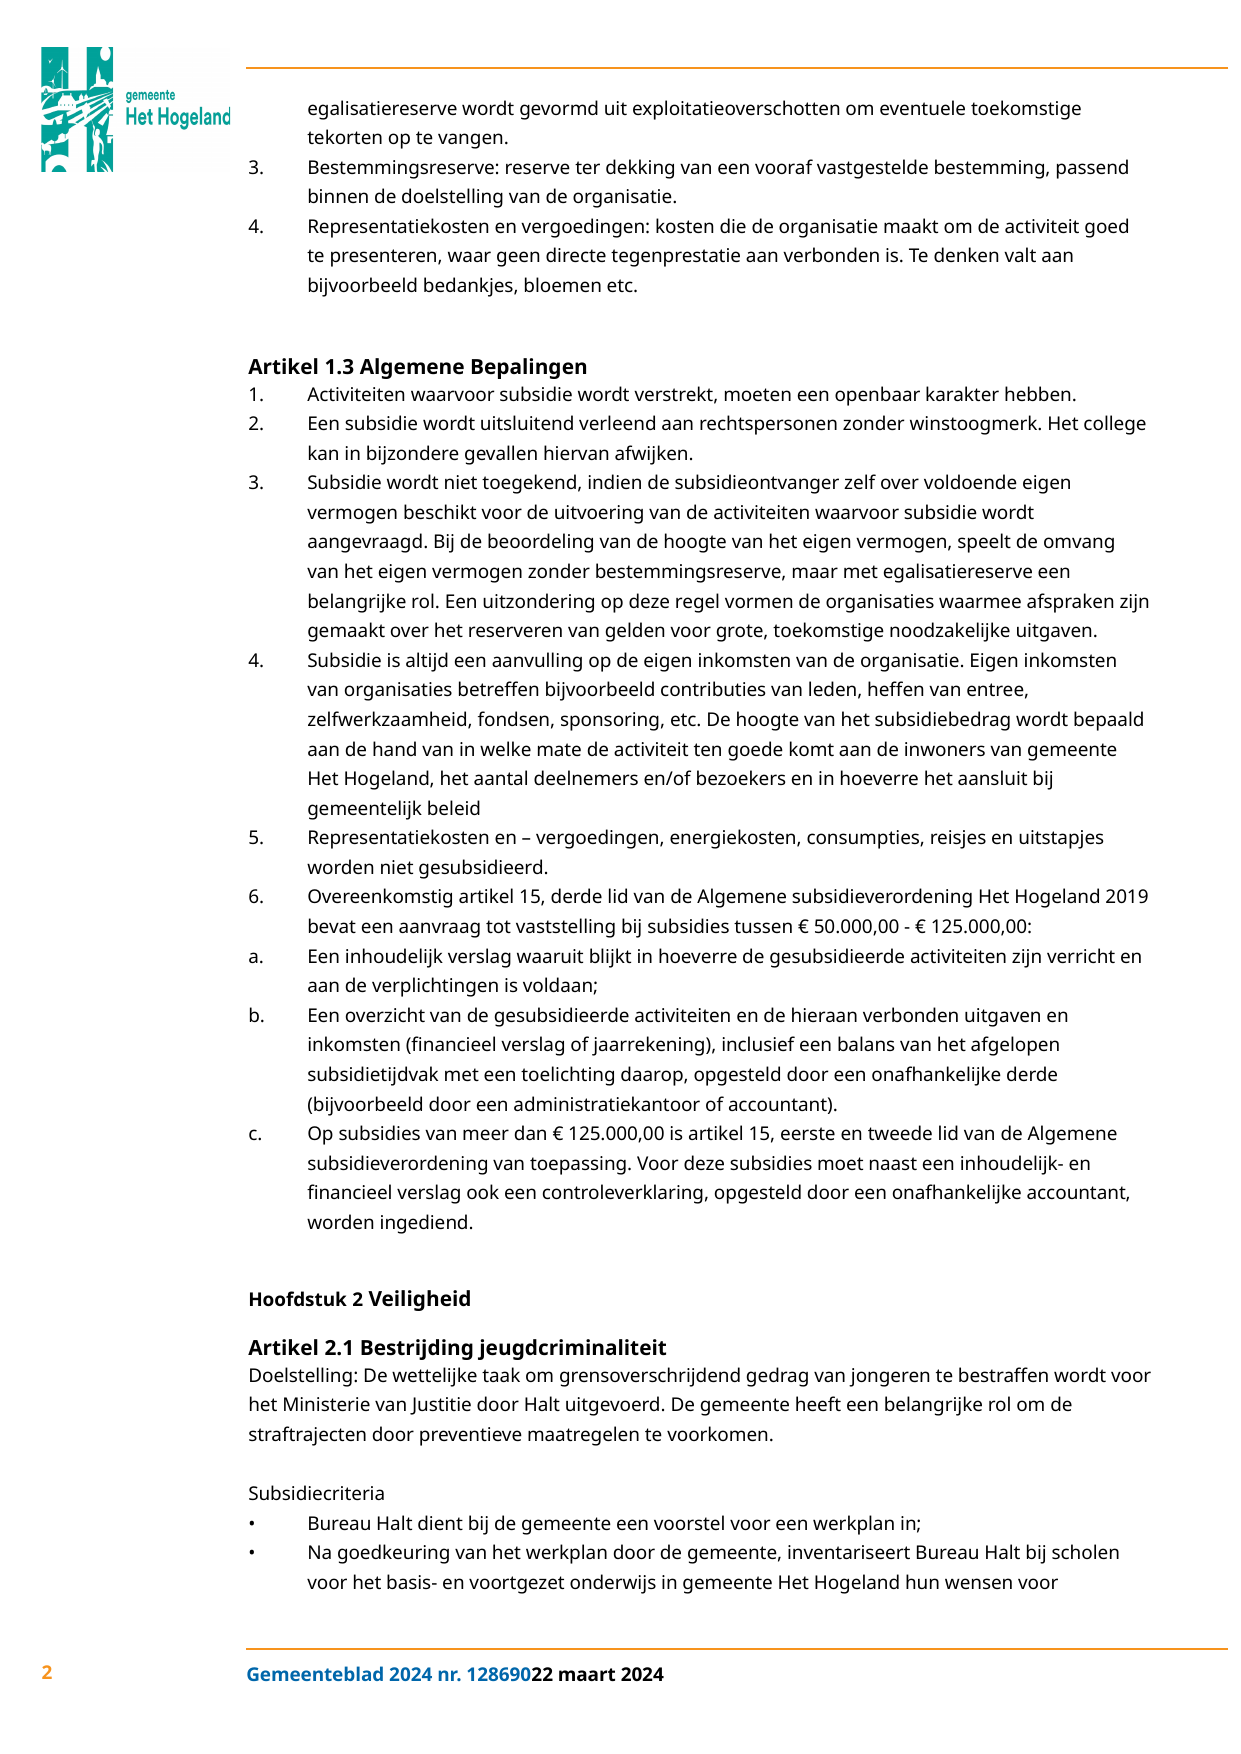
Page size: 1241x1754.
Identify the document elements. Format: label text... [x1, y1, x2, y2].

list Activiteiten waarvoor subsidie wordt verstrekt, moeten een openbaar karakter hebben. [248, 381, 1152, 406]
list Na goedkeuring van het werkplan door de gemeente, inventariseert Bureau Halt bij scholen voor het basis- en voortgezet onderwijs in gemeente Het Hogeland hun wensen voor [248, 1539, 1152, 1595]
text Hoofdstuk 2 Veiligheid [248, 1284, 1152, 1313]
list Overeenkomstig artikel 15, derde lid van de Algemene subsidieverordening Het Hogeland 2019 bevat een aanvraag tot vaststelling bij subsidies tussen € 50.000,00 - € 125.000,00: [248, 884, 1152, 939]
list Representatiekosten en vergoedingen: kosten die de organisatie maakt om de activiteit goed te presenteren, waar geen directe tegenprestatie aan verbonden is. Te denken valt aan bijvoorbeeld bedankjes, bloemen etc. [248, 213, 1152, 298]
picture [41, 47, 231, 172]
list Representatiekosten en – vergoedingen, energiekosten, consumpties, reisjes en uitstapjes worden niet gesubsidieerd. [248, 824, 1152, 880]
list egalisatiereserve wordt gevormd uit exploitatieoverschotten om eventuele toekomstige tekorten op te vangen. [248, 95, 1152, 150]
text Artikel 1.3 Algemene Bepalingen [248, 352, 1152, 381]
text Subsidiecriteria [248, 1480, 1152, 1506]
list Subsidie wordt niet toegekend, indien de subsidieontvanger zelf over voldoende eigen vermogen beschikt voor de uitvoering van de activiteiten waarvoor subsidie wordt aangevraagd. Bij de beoordeling van de hoogte van het eigen vermogen, speelt de omvang van het eigen vermogen zonder bestemmingsreserve, maar met egalisatiereserve een belangrijke rol. Een uitzondering op deze regel vormen de organisaties waarmee afspraken zijn gemaakt over het reserveren van gelden voor grote, toekomstige noodzakelijke uitgaven. [248, 469, 1152, 643]
list Bestemmingsreserve: reserve ter dekking van een vooraf vastgestelde bestemming, passend binnen de doelstelling van de organisatie. [248, 154, 1152, 209]
list Subsidie is altijd een aanvulling op de eigen inkomsten van de organisatie. Eigen inkomsten van organisaties betreffen bijvoorbeeld contributies van leden, heffen van entree, zelfwerkzaamheid, fondsen, sponsoring, etc. De hoogte van het subsidiebedrag wordt bepaald aan de hand van in welke mate de activiteit ten goede komt aan de inwoners van gemeente Het Hogeland, het aantal deelnemers en/of bezoekers en in hoeverre het aansluit bij gemeentelijk beleid [248, 647, 1152, 821]
text Artikel 2.1 Bestrijding jeugdcriminaliteit [248, 1333, 1152, 1362]
list Een inhoudelijk verslag waaruit blijkt in hoeverre de gesubsidieerde activiteiten zijn verricht en aan de verplichtingen is voldaan; [248, 943, 1152, 998]
text Doelstelling: De wettelijke taak om grensoverschrijdend gedrag van jongeren te bestraffen wordt voor het Ministerie van Justitie door Halt uitgevoerd. De gemeente heeft een belangrijke rol om de straftrajecten door preventieve maatregelen te voorkomen. [248, 1362, 1152, 1447]
list Bureau Halt dient bij de gemeente een voorstel voor een werkplan in; [248, 1510, 1152, 1536]
list Een subsidie wordt uitsluitend verleend aan rechtspersonen zonder winstoogmerk. Het college kan in bijzondere gevallen hiervan afwijken. [248, 410, 1152, 466]
list Op subsidies van meer dan € 125.000,00 is artikel 15, eerste en tweede lid van de Algemene subsidieverordening van toepassing. Voor deze subsidies moet naast een inhoudelijk- en financieel verslag ook een controleverklaring, opgesteld door een onafhankelijke accountant, worden ingediend. [248, 1120, 1152, 1235]
list Een overzicht van de gesubsidieerde activiteiten en de hieraan verbonden uitgaven en inkomsten (financieel verslag of jaarrekening), inclusief een balans van het afgelopen subsidietijdvak met een toelichting daarop, opgesteld door een onafhankelijke derde (bijvoorbeeld door een administratiekantoor of accountant). [248, 1002, 1152, 1116]
